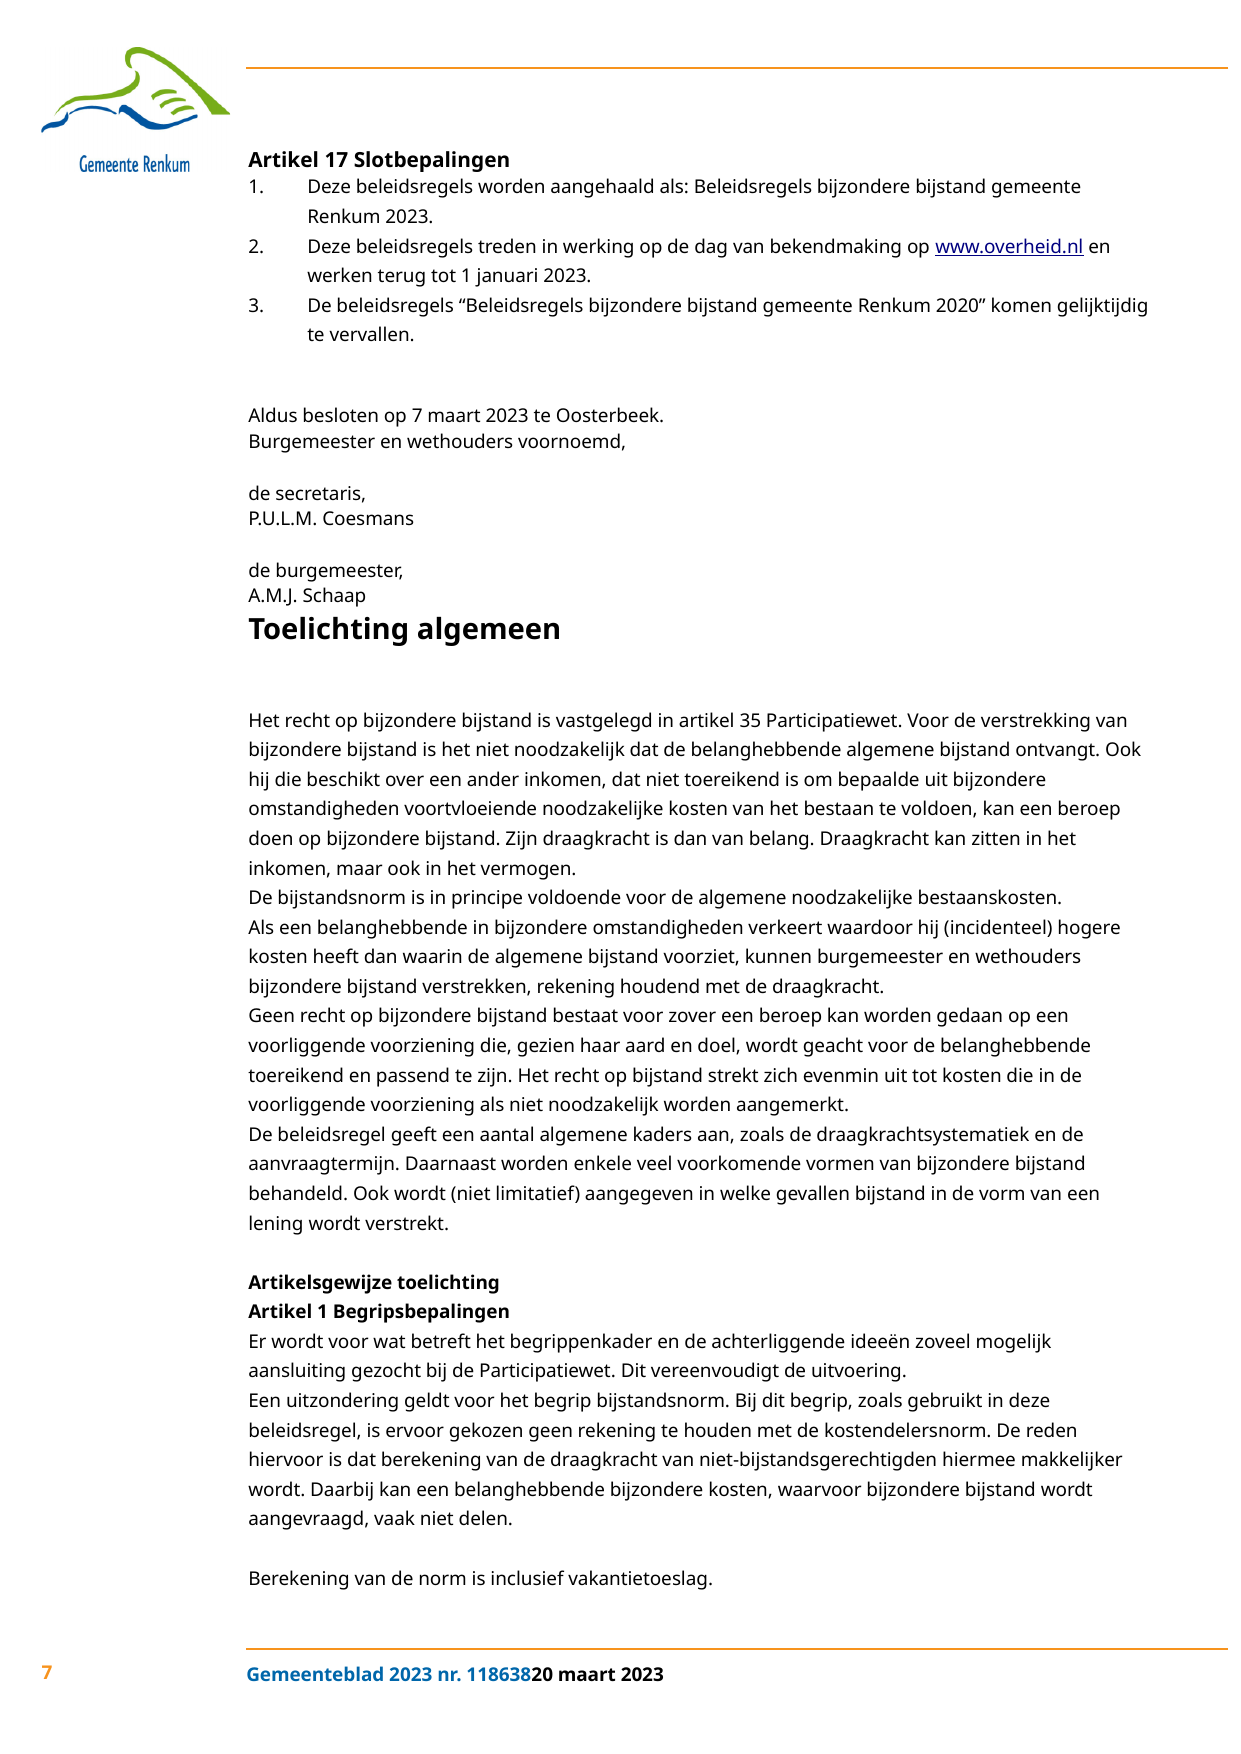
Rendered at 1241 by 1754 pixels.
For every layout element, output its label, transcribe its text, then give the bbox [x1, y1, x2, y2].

text Artikelsgewijze toelichting [248, 1269, 1152, 1295]
text Toelichting algemeen [248, 608, 1152, 648]
text Een uitzondering geldt voor het begrip bijstandsnorm. Bij dit begrip, zoals gebruikt in deze beleidsregel, is ervoor gekozen geen rekening te houden met de kostendelersnorm. De reden hiervoor is dat berekening van de draagkracht van niet-bijstandsgerechtigden hiermee makkelijker wordt. Daarbij kan een belanghebbende bijzondere kosten, waarvoor bijzondere bijstand wordt aangevraagd, vaak niet delen. [248, 1387, 1152, 1531]
list De beleidsregels “Beleidsregels bijzondere bijstand gemeente Renkum 2020” komen gelijktijdig te vervallen. [248, 292, 1152, 347]
picture [41, 47, 231, 172]
text Er wordt voor wat betreft het begrippenkader en de achterliggende ideeën zoveel mogelijk aansluiting gezocht bij de Participatiewet. Dit vereenvoudigt de uitvoering. [248, 1328, 1152, 1383]
text de burgemeester, [248, 557, 1152, 583]
text De bijstandsnorm is in principe voldoende voor de algemene noodzakelijke bestaanskosten. [248, 884, 1152, 910]
list Deze beleidsregels worden aangehaald als: Beleidsregels bijzondere bijstand gemeente Renkum 2023. [248, 174, 1152, 229]
text Berekening van de norm is inclusief vakantietoeslag. [248, 1565, 1152, 1591]
text Geen recht op bijzondere bijstand bestaat voor zover een beroep kan worden gedaan op een voorliggende voorziening die, gezien haar aard en doel, wordt geacht voor de belanghebbende toereikend en passend te zijn. Het recht op bijstand strekt zich evenmin uit tot kosten die in de voorliggende voorziening als niet noodzakelijk worden aangemerkt. [248, 1003, 1152, 1117]
text Het recht op bijzondere bijstand is vastgelegd in artikel 35 Participatiewet. Voor de verstrekking van bijzondere bijstand is het niet noodzakelijk dat de belanghebbende algemene bijstand ontvangt. Ook hij die beschikt over een ander inkomen, dat niet toereikend is om bepaalde uit bijzondere omstandigheden voortvloeiende noodzakelijke kosten van het bestaan te voldoen, kan een beroep doen op bijzondere bijstand. Zijn draagkracht is dan van belang. Draagkracht kan zitten in het inkomen, maar ook in het vermogen. [248, 707, 1152, 881]
text A.M.J. Schaap [248, 583, 1152, 608]
text De beleidsregel geeft een aantal algemene kaders aan, zoals de draagkrachtsystematiek en de aanvraagtermijn. Daarnaast worden enkele veel voorkomende vormen van bijzondere bijstand behandeld. Ook wordt (niet limitatief) aangegeven in welke gevallen bijstand in de vorm van een lening wordt verstrekt. [248, 1121, 1152, 1236]
text Aldus besloten op 7 maart 2023 te Oosterbeek. [248, 403, 1152, 428]
text Burgemeester en wethouders voornoemd, [248, 428, 1152, 454]
list Deze beleidsregels treden in werking op de dag van bekendmaking op www.overheid.nl en werken terug tot 1 januari 2023. [248, 233, 1152, 288]
text Artikel 17 Slotbepalingen [248, 145, 1152, 174]
text Artikel 1 Begripsbepalingen [248, 1298, 1152, 1324]
text de secretaris, [248, 480, 1152, 506]
text Als een belanghebbende in bijzondere omstandigheden verkeert waardoor hij (incidenteel) hogere kosten heeft dan waarin de algemene bijstand voorziet, kunnen burgemeester en wethouders bijzondere bijstand verstrekken, rekening houdend met de draagkracht. [248, 914, 1152, 999]
text P.U.L.M. Coesmans [248, 506, 1152, 531]
